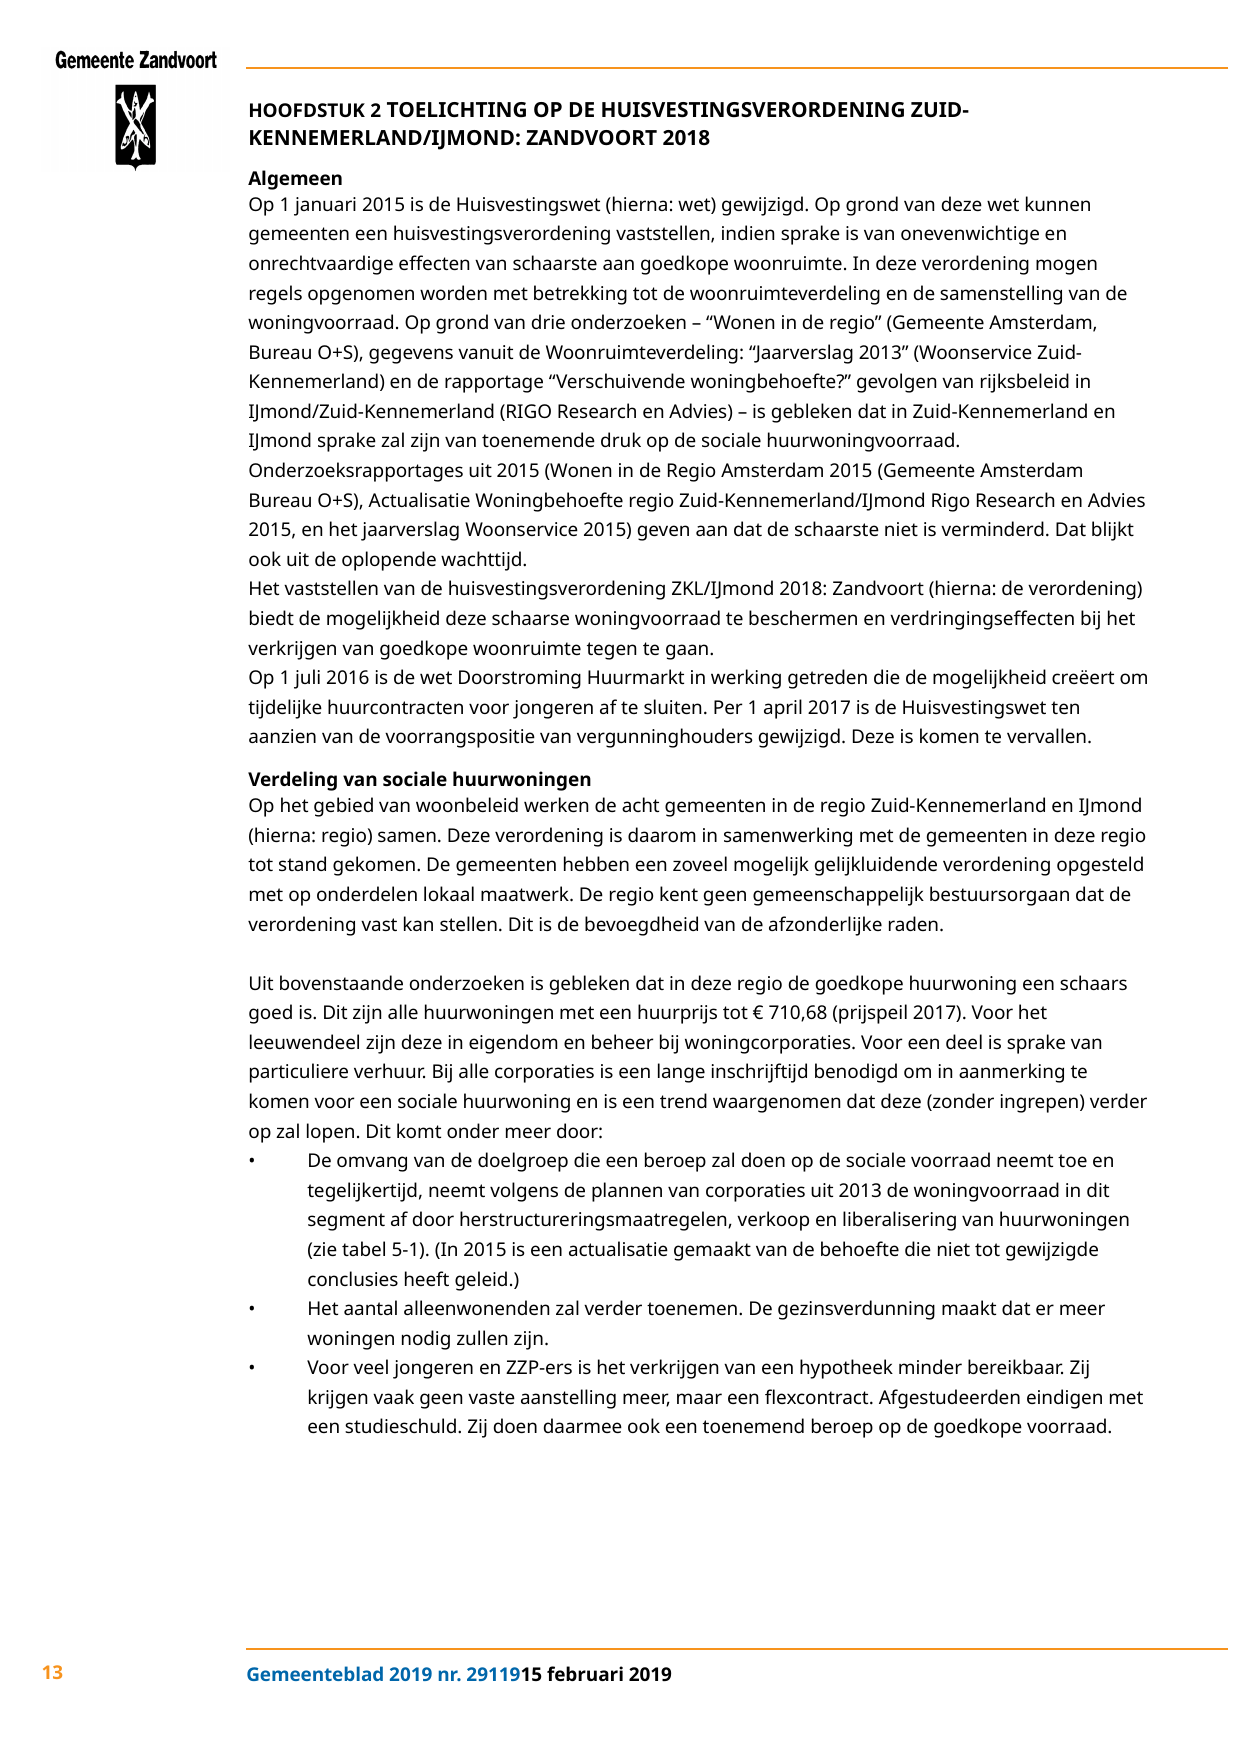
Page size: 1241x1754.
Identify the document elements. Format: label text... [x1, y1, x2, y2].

picture [41, 47, 231, 172]
text Onderzoeksrapportages uit 2015 (Wonen in de Regio Amsterdam 2015 (Gemeente Amsterdam Bureau O+S), Actualisatie Woningbehoefte regio Zuid-Kennemerland/IJmond Rigo Research en Advies 2015, en het jaarverslag Woonservice 2015) geven aan dat de schaarste niet is verminderd. Dat blijkt ook uit de oplopende wachttijd. [248, 457, 1152, 572]
text Uit bovenstaande onderzoeken is gebleken dat in deze regio de goedkope huurwoning een schaars goed is. Dit zijn alle huurwoningen met een huurprijs tot € 710,68 (prijspeil 2017). Voor het leeuwendeel zijn deze in eigendom en beheer bij woningcorporaties. Voor een deel is sprake van particuliere verhuur. Bij alle corporaties is een lange inschrijftijd benodigd om in aanmerking te komen voor een sociale huurwoning en is een trend waargenomen dat deze (zonder ingrepen) verder op zal lopen. Dit komt onder meer door: [248, 970, 1152, 1143]
text Verdeling van sociale huurwoningen [248, 767, 1152, 792]
text Op het gebied van woonbeleid werken de acht gemeenten in de regio Zuid-Kennemerland en IJmond (hierna: regio) samen. Deze verordening is daarom in samenwerking met de gemeenten in deze regio tot stand gekomen. De gemeenten hebben een zoveel mogelijk gelijkluidende verordening opgesteld met op onderdelen lokaal maatwerk. De regio kent geen gemeenschappelijk bestuursorgaan dat de verordening vast kan stellen. Dit is de bevoegdheid van de afzonderlijke raden. [248, 792, 1152, 936]
list De omvang van de doelgroep die een beroep zal doen op de sociale voorraad neemt toe en tegelijkertijd, neemt volgens de plannen van corporaties uit 2013 de woningvoorraad in dit segment af door herstructureringsmaatregelen, verkoop en liberalisering van huurwoningen (zie tabel 5-1). (In 2015 is een actualisatie gemaakt van de behoefte die niet tot gewijzigde conclusies heeft geleid.) [248, 1147, 1152, 1291]
text HOOFDSTUK 2 TOELICHTING OP DE HUISVESTINGSVERORDENING ZUID-KENNEMERLAND/IJMOND: ZANDVOORT 2018 [248, 95, 1152, 152]
text Algemeen [248, 165, 1152, 191]
text Het vaststellen van de huisvestingsverordening ZKL/IJmond 2018: Zandvoort (hierna: de verordening) biedt de mogelijkheid deze schaarse woningvoorraad te beschermen en verdringingseffecten bij het verkrijgen van goedkope woonruimte tegen te gaan. [248, 576, 1152, 661]
text Op 1 juli 2016 is de wet Doorstroming Huurmarkt in werking getreden die de mogelijkheid creëert om tijdelijke huurcontracten voor jongeren af te sluiten. Per 1 april 2017 is de Huisvestingswet ten aanzien van de voorrangspositie van vergunninghouders gewijzigd. Deze is komen te vervallen. [248, 664, 1152, 749]
list Voor veel jongeren en ZZP-ers is het verkrijgen van een hypotheek minder bereikbaar. Zij krijgen vaak geen vaste aanstelling meer, maar een flexcontract. Afgestudeerden eindigen met een studieschuld. Zij doen daarmee ook een toenemend beroep op de goedkope voorraad. [248, 1354, 1152, 1439]
list Het aantal alleenwonenden zal verder toenemen. De gezinsverdunning maakt dat er meer woningen nodig zullen zijn. [248, 1295, 1152, 1351]
text Op 1 januari 2015 is de Huisvestingswet (hierna: wet) gewijzigd. Op grond van deze wet kunnen gemeenten een huisvestingsverordening vaststellen, indien sprake is van onevenwichtige en onrechtvaardige effecten van schaarste aan goedkope woonruimte. In deze verordening mogen regels opgenomen worden met betrekking tot de woonruimteverdeling en de samenstelling van de woningvoorraad. Op grond van drie onderzoeken – “Wonen in de regio” (Gemeente Amsterdam, Bureau O+S), gegevens vanuit de Woonruimteverdeling: “Jaarverslag 2013” (Woonservice Zuid-Kennemerland) en de rapportage “Verschuivende woningbehoefte?” gevolgen van rijksbeleid in IJmond/Zuid-Kennemerland (RIGO Research en Advies) – is gebleken dat in Zuid-Kennemerland en IJmond sprake zal zijn van toenemende druk op de sociale huurwoningvoorraad. [248, 191, 1152, 453]
